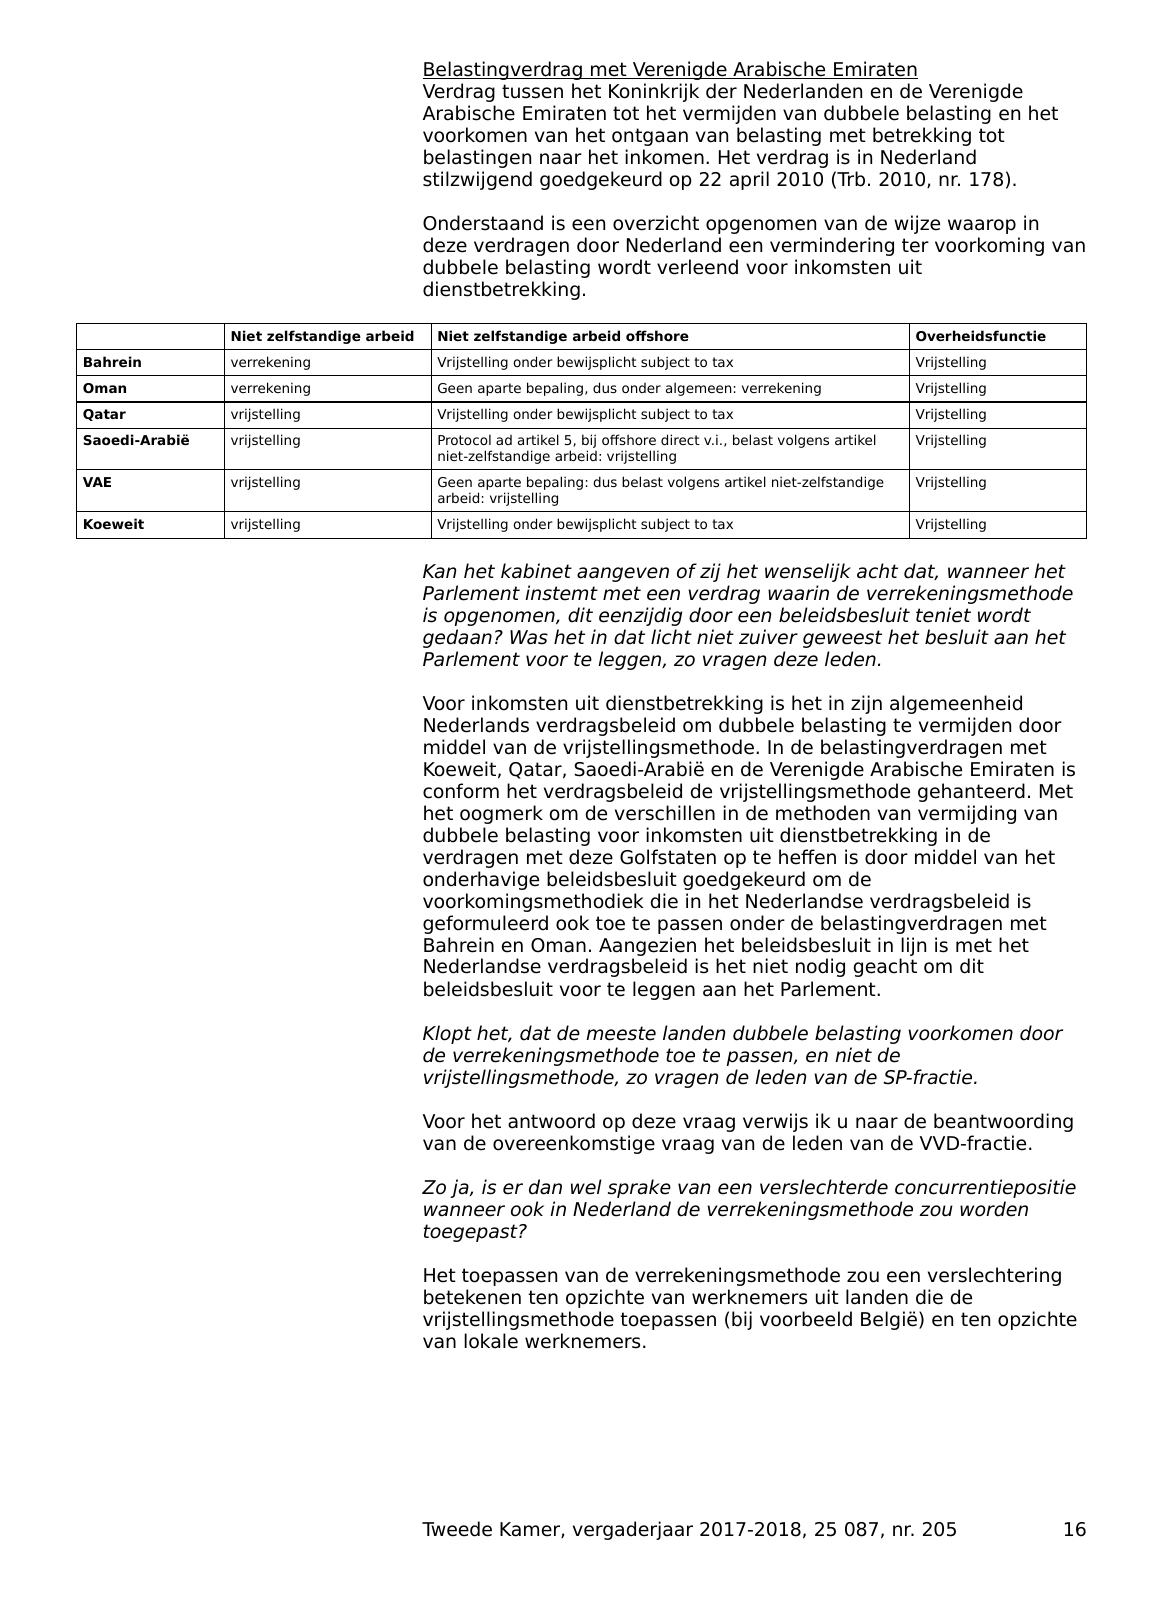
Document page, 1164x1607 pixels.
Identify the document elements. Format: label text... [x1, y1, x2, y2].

table_cell Koeweit [77, 512, 224, 537]
subtitle Belastingverdrag met Verenigde Arabische Emiraten [422, 59, 1087, 81]
text Kan het kabinet aangeven of zij het wenselijk acht dat, wanneer het Parlement instemt met een verdrag waarin de verrekeningsmethode is opgenomen, dit eenzijdig door een beleidsbesluit teniet wordt gedaan? Was het in dat licht niet zuiver geweest het besluit aan het Parlement voor te leggen, zo vragen deze leden. [422, 561, 1087, 671]
table_cell Vrijstelling [910, 403, 1086, 427]
text Voor het antwoord op deze vraag verwijs ik u naar de beantwoording van de overeenkomstige vraag van de leden van de VVD-fractie. [422, 1111, 1087, 1155]
table_cell Vrijstelling onder bewijsplicht subject to tax [432, 512, 909, 537]
table_cell Geen aparte bepaling: dus belast volgens artikel niet-zelfstandige arbeid: vrijstelling [432, 470, 909, 511]
table_cell Vrijstelling [910, 350, 1086, 375]
table_cell Vrijstelling onder bewijsplicht subject to tax [432, 403, 909, 427]
table_cell Vrijstelling [910, 376, 1086, 401]
table_cell Vrijstelling [910, 470, 1086, 511]
table_cell Geen aparte bepaling, dus onder algemeen: verrekening [432, 376, 909, 401]
table_cell Vrijstelling [910, 512, 1086, 537]
table_header Niet zelfstandige arbeid offshore [432, 324, 909, 349]
text Zo ja, is er dan wel sprake van een verslechterde concurrentiepositie wanneer ook in Nederland de verrekeningsmethode zou worden toegepast? [422, 1177, 1087, 1243]
table_cell vrijstelling [225, 429, 431, 469]
text Klopt het, dat de meeste landen dubbele belasting voorkomen door de verrekeningsmethode toe te passen, en niet de vrijstellingsmethode, zo vragen de leden van de SP-fractie. [422, 1023, 1087, 1088]
table_cell verrekening [225, 376, 431, 401]
table_cell vrijstelling [225, 470, 431, 511]
table_cell Bahrein [77, 350, 224, 375]
table_header Niet zelfstandige arbeid [225, 324, 431, 349]
table_cell VAE [77, 470, 224, 511]
table_cell Vrijstelling [910, 429, 1086, 469]
table_header [77, 324, 224, 349]
text Onderstaand is een overzicht opgenomen van de wijze waarop in deze verdragen door Nederland een vermindering ter voorkoming van dubbele belasting wordt verleend voor inkomsten uit dienstbetrekking. [422, 213, 1087, 301]
table_cell Vrijstelling onder bewijsplicht subject to tax [432, 350, 909, 375]
table_cell Qatar [77, 403, 224, 427]
text Verdrag tussen het Koninkrijk der Nederlanden en de Verenigde Arabische Emiraten tot het vermijden van dubbele belasting en het voorkomen van het ontgaan van belasting met betrekking tot belastingen naar het inkomen. Het verdrag is in Nederland stilzwijgend goedgekeurd op 22 april 2010 (Trb. 2010, nr. 178). [422, 81, 1087, 191]
text Het toepassen van de verrekeningsmethode zou een verslechtering betekenen ten opzichte van werknemers uit landen die de vrijstellingsmethode toepassen (bij voorbeeld België) en ten opzichte van lokale werknemers. [422, 1265, 1087, 1353]
table_cell Oman [77, 376, 224, 401]
table_cell vrijstelling [225, 403, 431, 427]
table_cell vrijstelling [225, 512, 431, 537]
table_cell Saoedi-Arabië [77, 429, 224, 469]
text Voor inkomsten uit dienstbetrekking is het in zijn algemeenheid Nederlands verdragsbeleid om dubbele belasting te vermijden door middel van de vrijstellingsmethode. In de belastingverdragen met Koeweit, Qatar, Saoedi-Arabië en de Verenigde Arabische Emiraten is conform het verdragsbeleid de vrijstellingsmethode gehanteerd. Met het oogmerk om de verschillen in de methoden van vermijding van dubbele belasting voor inkomsten uit dienstbetrekking in de verdragen met deze Golfstaten op te heffen is door middel van het onderhavige beleidsbesluit goedgekeurd om de voorkomingsmethodiek die in het Nederlandse verdragsbeleid is geformuleerd ook toe te passen onder de belastingverdragen met Bahrein en Oman. Aangezien het beleidsbesluit in lijn is met het Nederlandse verdragsbeleid is het niet nodig geacht om dit beleidsbesluit voor te leggen aan het Parlement. [422, 693, 1087, 1000]
table_cell verrekening [225, 350, 431, 375]
table_header Overheidsfunctie [910, 324, 1086, 349]
table_cell Protocol ad artikel 5, bij offshore direct v.i., belast volgens artikel niet-zelfstandige arbeid: vrijstelling [432, 429, 909, 469]
